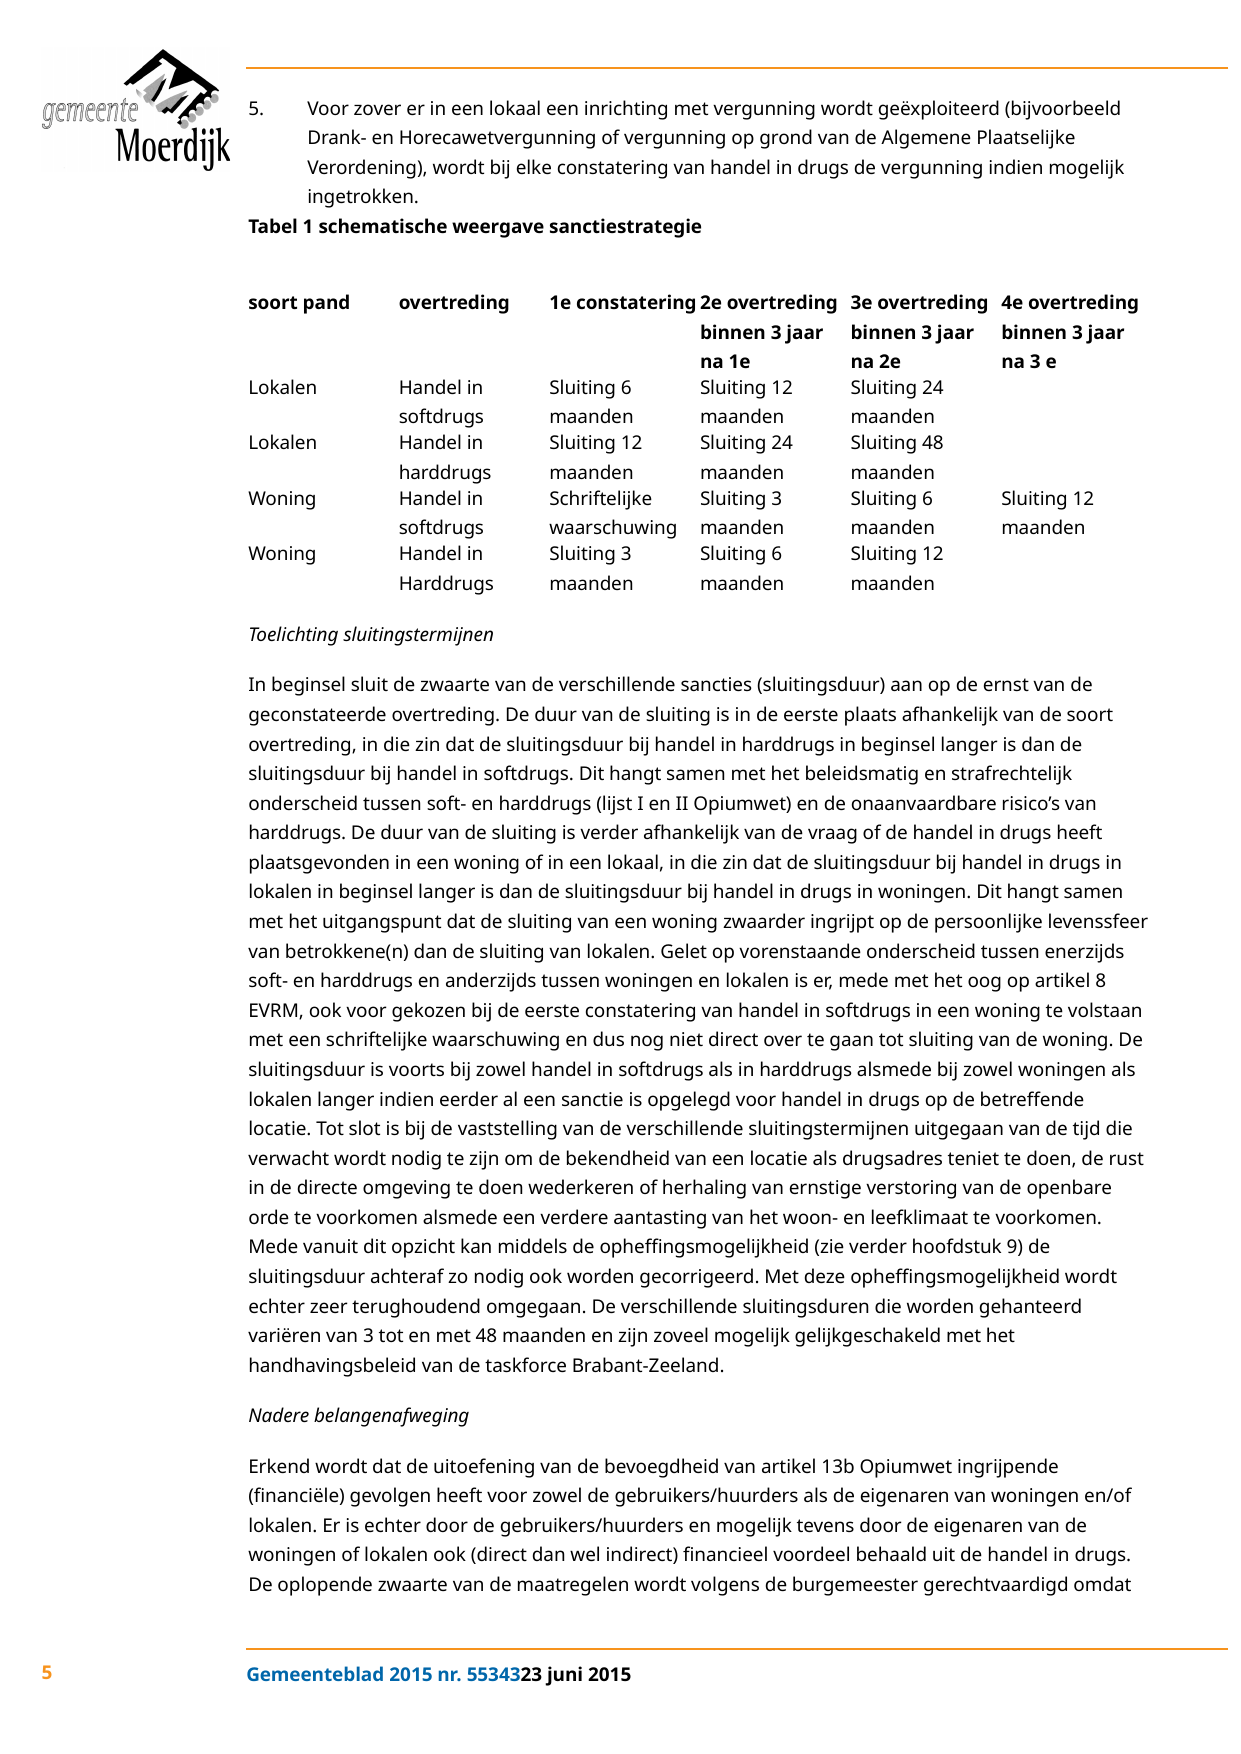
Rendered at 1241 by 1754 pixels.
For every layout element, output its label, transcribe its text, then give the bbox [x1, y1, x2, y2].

table_cell Handel in softdrugs [399, 374, 549, 429]
table_cell [1001, 540, 1152, 595]
table_cell Sluiting 6 maanden [850, 485, 1001, 540]
table_cell Woning [248, 540, 398, 595]
table_header 1e constatering [549, 289, 700, 374]
text Tabel 1 schematische weergave sanctiestrategie [248, 213, 1152, 239]
table_cell Handel in softdrugs [399, 485, 549, 540]
table_cell Sluiting 12 maanden [549, 430, 700, 485]
table_cell Sluiting 24 maanden [850, 374, 1001, 429]
table_cell Woning [248, 485, 398, 540]
table_cell Lokalen [248, 374, 398, 429]
table_header 4e overtreding binnen 3 jaar na 3 e [1001, 289, 1152, 374]
text Erkend wordt dat de uitoefening van de bevoegdheid van artikel 13b Opiumwet ingrijpende (financiële) gevolgen heeft voor zowel de gebruikers/huurders als de eigenaren van woningen en/of lokalen. Er is echter door de gebruikers/huurders en mogelijk tevens door de eigenaren van de woningen of lokalen ook (direct dan wel indirect) financieel voordeel behaald uit de handel in drugs. De oplopende zwaarte van de maatregelen wordt volgens de burgemeester gerechtvaardigd omdat [248, 1453, 1152, 1597]
table_cell [1001, 430, 1152, 485]
table_cell Handel in Harddrugs [399, 540, 549, 595]
table_cell Schriftelijke waarschuwing [549, 485, 700, 540]
text Toelichting sluitingstermijnen [248, 621, 1152, 647]
table_header 3e overtreding binnen 3 jaar na 2e [850, 289, 1001, 374]
table_cell Sluiting 24 maanden [700, 430, 850, 485]
table_cell Sluiting 12 maanden [850, 540, 1001, 595]
table_cell Sluiting 3 maanden [549, 540, 700, 595]
list Voor zover er in een lokaal een inrichting met vergunning wordt geëxploiteerd (bijvoorbeeld Drank- en Horecawetvergunning of vergunning op grond van de Algemene Plaatselijke Verordening), wordt bij elke constatering van handel in drugs de vergunning indien mogelijk ingetrokken. [248, 95, 1152, 209]
table_cell Handel in harddrugs [399, 430, 549, 485]
table_cell Sluiting 6 maanden [549, 374, 700, 429]
table_cell Sluiting 48 maanden [850, 430, 1001, 485]
text Nadere belangenafweging [248, 1402, 1152, 1428]
table_header 2e overtreding binnen 3 jaar na 1e [700, 289, 850, 374]
table_cell Sluiting 6 maanden [700, 540, 850, 595]
table_header overtreding [399, 289, 549, 374]
table_cell Sluiting 12 maanden [1001, 485, 1152, 540]
picture [41, 47, 231, 172]
table_cell Sluiting 12 maanden [700, 374, 850, 429]
table_cell [1001, 374, 1152, 429]
table_cell Lokalen [248, 430, 398, 485]
text In beginsel sluit de zwaarte van de verschillende sancties (sluitingsduur) aan op de ernst van de geconstateerde overtreding. De duur van de sluiting is in de eerste plaats afhankelijk van de soort overtreding, in die zin dat de sluitingsduur bij handel in harddrugs in beginsel langer is dan de sluitingsduur bij handel in softdrugs. Dit hangt samen met het beleidsmatig en strafrechtelijk onderscheid tussen soft- en harddrugs (lijst I en II Opiumwet) en de onaanvaardbare risico’s van harddrugs. De duur van de sluiting is verder afhankelijk van de vraag of de handel in drugs heeft plaatsgevonden in een woning of in een lokaal, in die zin dat de sluitingsduur bij handel in drugs in lokalen in beginsel langer is dan de sluitingsduur bij handel in drugs in woningen. Dit hangt samen met het uitgangspunt dat de sluiting van een woning zwaarder ingrijpt op de persoonlijke levenssfeer van betrokkene(n) dan de sluiting van lokalen. Gelet op vorenstaande onderscheid tussen enerzijds soft- en harddrugs en anderzijds tussen woningen en lokalen is er, mede met het oog op artikel 8 EVRM, ook voor gekozen bij de eerste constatering van handel in softdrugs in een woning te volstaan met een schriftelijke waarschuwing en dus nog niet direct over te gaan tot sluiting van de woning. De sluitingsduur is voorts bij zowel handel in softdrugs als in harddrugs alsmede bij zowel woningen als lokalen langer indien eerder al een sanctie is opgelegd voor handel in drugs op de betreffende locatie. Tot slot is bij de vaststelling van de verschillende sluitingstermijnen uitgegaan van de tijd die verwacht wordt nodig te zijn om de bekendheid van een locatie als drugsadres teniet te doen, de rust in de directe omgeving te doen wederkeren of herhaling van ernstige verstoring van de openbare orde te voorkomen alsmede een verdere aantasting van het woon- en leefklimaat te voorkomen. Mede vanuit dit opzicht kan middels de opheffingsmogelijkheid (zie verder hoofdstuk 9) de sluitingsduur achteraf zo nodig ook worden gecorrigeerd. Met deze opheffingsmogelijkheid wordt echter zeer terughoudend omgegaan. De verschillende sluitingsduren die worden gehanteerd variëren van 3 tot en met 48 maanden en zijn zoveel mogelijk gelijkgeschakeld met het handhavingsbeleid van de taskforce Brabant-Zeeland. [248, 672, 1152, 1378]
table_cell Sluiting 3 maanden [700, 485, 850, 540]
table_header soort pand [248, 289, 398, 374]
